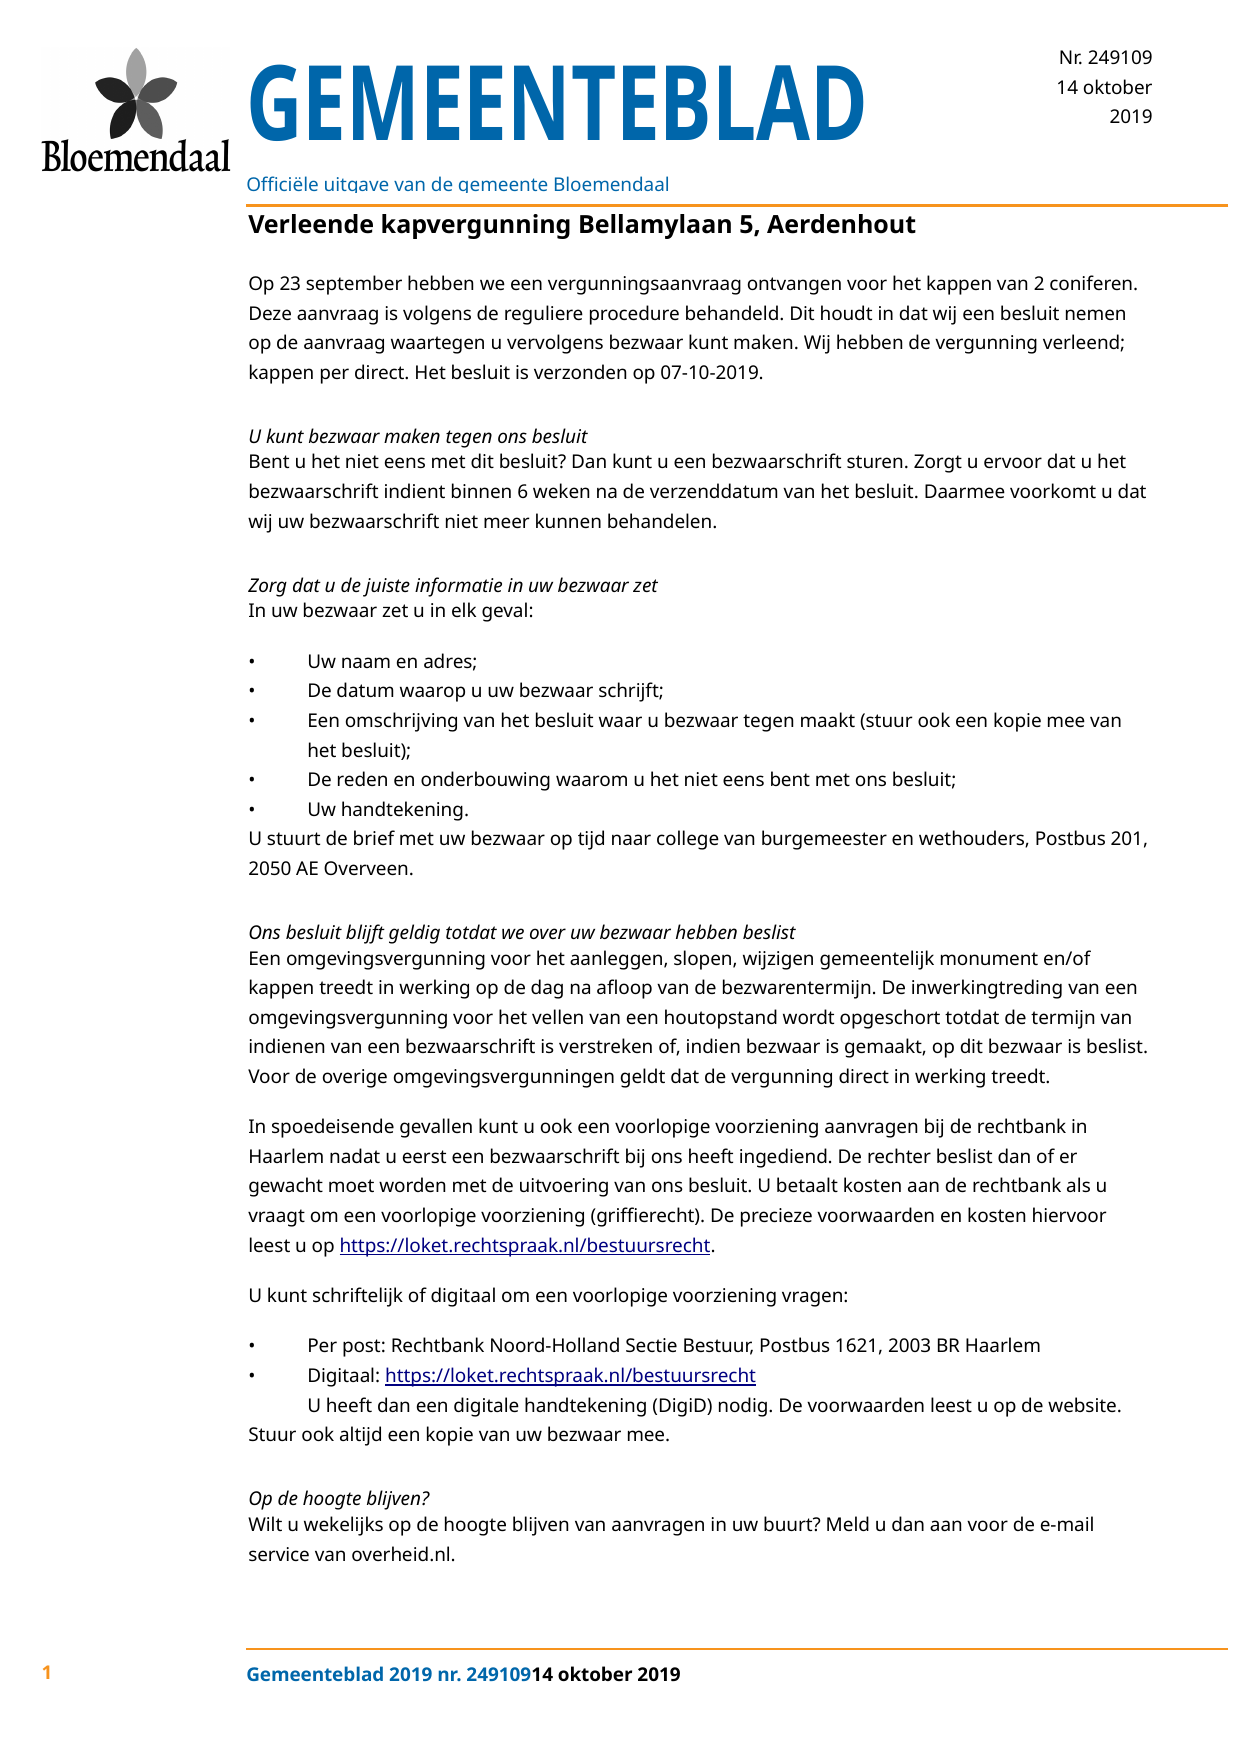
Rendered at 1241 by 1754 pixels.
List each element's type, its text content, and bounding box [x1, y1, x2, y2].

list Uw handtekening. [248, 796, 1152, 822]
text Wilt u wekelijks op de hoogte blijven van aanvragen in uw buurt? Meld u dan aan voor de e-mail service van overheid.nl. [248, 1511, 1152, 1566]
picture [41, 47, 231, 172]
list Digitaal: https://loket.rechtspraak.nl/bestuursrecht [248, 1362, 1152, 1388]
list Een omschrijving van het besluit waar u bezwaar tegen maakt (stuur ook een kopie mee van het besluit); [248, 707, 1152, 762]
text U stuurt de brief met uw bezwaar op tijd naar college van burgemeester en wethouders, Postbus 201, 2050 AE Overveen. [248, 826, 1152, 881]
text Op de hoogte blijven? [248, 1485, 1152, 1511]
text Bent u het niet eens met dit besluit? Dan kunt u een bezwaarschrift sturen. Zorgt u ervoor dat u het bezwaarschrift indient binnen 6 weken na de verzenddatum van het besluit. Daarmee voorkomt u dat wij uw bezwaarschrift niet meer kunnen behandelen. [248, 449, 1152, 534]
text Stuur ook altijd een kopie van uw bezwaar mee. [248, 1421, 1152, 1447]
list Uw naam en adres; [248, 648, 1152, 674]
text Een omgevingsvergunning voor het aanleggen, slopen, wijzigen gemeentelijk monument en/of kappen treedt in werking op de dag na afloop van de bezwarentermijn. De inwerkingtreding van een omgevingsvergunning voor het vellen van een houtopstand wordt opgeschort totdat de termijn van indienen van een bezwaarschrift is verstreken of, indien bezwaar is gemaakt, op dit bezwaar is beslist. Voor de overige omgevingsvergunningen geldt dat de vergunning direct in werking treedt. [248, 945, 1152, 1089]
text U kunt bezwaar maken tegen ons besluit [248, 423, 1152, 449]
text U kunt schriftelijk of digitaal om een voorlopige voorziening vragen: [248, 1282, 1152, 1308]
text Verleende kapvergunning Bellamylaan 5, Aerdenhout [248, 207, 1152, 241]
text In spoedeisende gevallen kunt u ook een voorlopige voorziening aanvragen bij de rechtbank in Haarlem nadat u eerst een bezwaarschrift bij ons heeft ingediend. De rechter beslist dan of er gewacht moet worden met de uitvoering van ons besluit. U betaalt kosten aan de rechtbank als u vraagt om een voorlopige voorziening (griffierecht). De precieze voorwaarden en kosten hiervoor leest u op https://loket.rechtspraak.nl/bestuursrecht. [248, 1113, 1152, 1258]
list Per post: Rechtbank Noord-Holland Sectie Bestuur, Postbus 1621, 2003 BR Haarlem [248, 1333, 1152, 1358]
list De datum waarop u uw bezwaar schrijft; [248, 678, 1152, 703]
text Zorg dat u de juiste informatie in uw bezwaar zet [248, 572, 1152, 598]
text Op 23 september hebben we een vergunningsaanvraag ontvangen voor het kappen van 2 coniferen. Deze aanvraag is volgens de reguliere procedure behandeld. Dit houdt in dat wij een besluit nemen op de aanvraag waartegen u vervolgens bezwaar kunt maken. Wij hebben de vergunning verleend; kappen per direct. Het besluit is verzonden op 07-10-2019. [248, 270, 1152, 385]
list De reden en onderbouwing waarom u het niet eens bent met ons besluit; [248, 766, 1152, 792]
list U heeft dan een digitale handtekening (DigiD) nodig. De voorwaarden leest u op de website. [248, 1392, 1152, 1418]
text Ons besluit blijft geldig totdat we over uw bezwaar hebben beslist [248, 919, 1152, 945]
text In uw bezwaar zet u in elk geval: [248, 598, 1152, 623]
